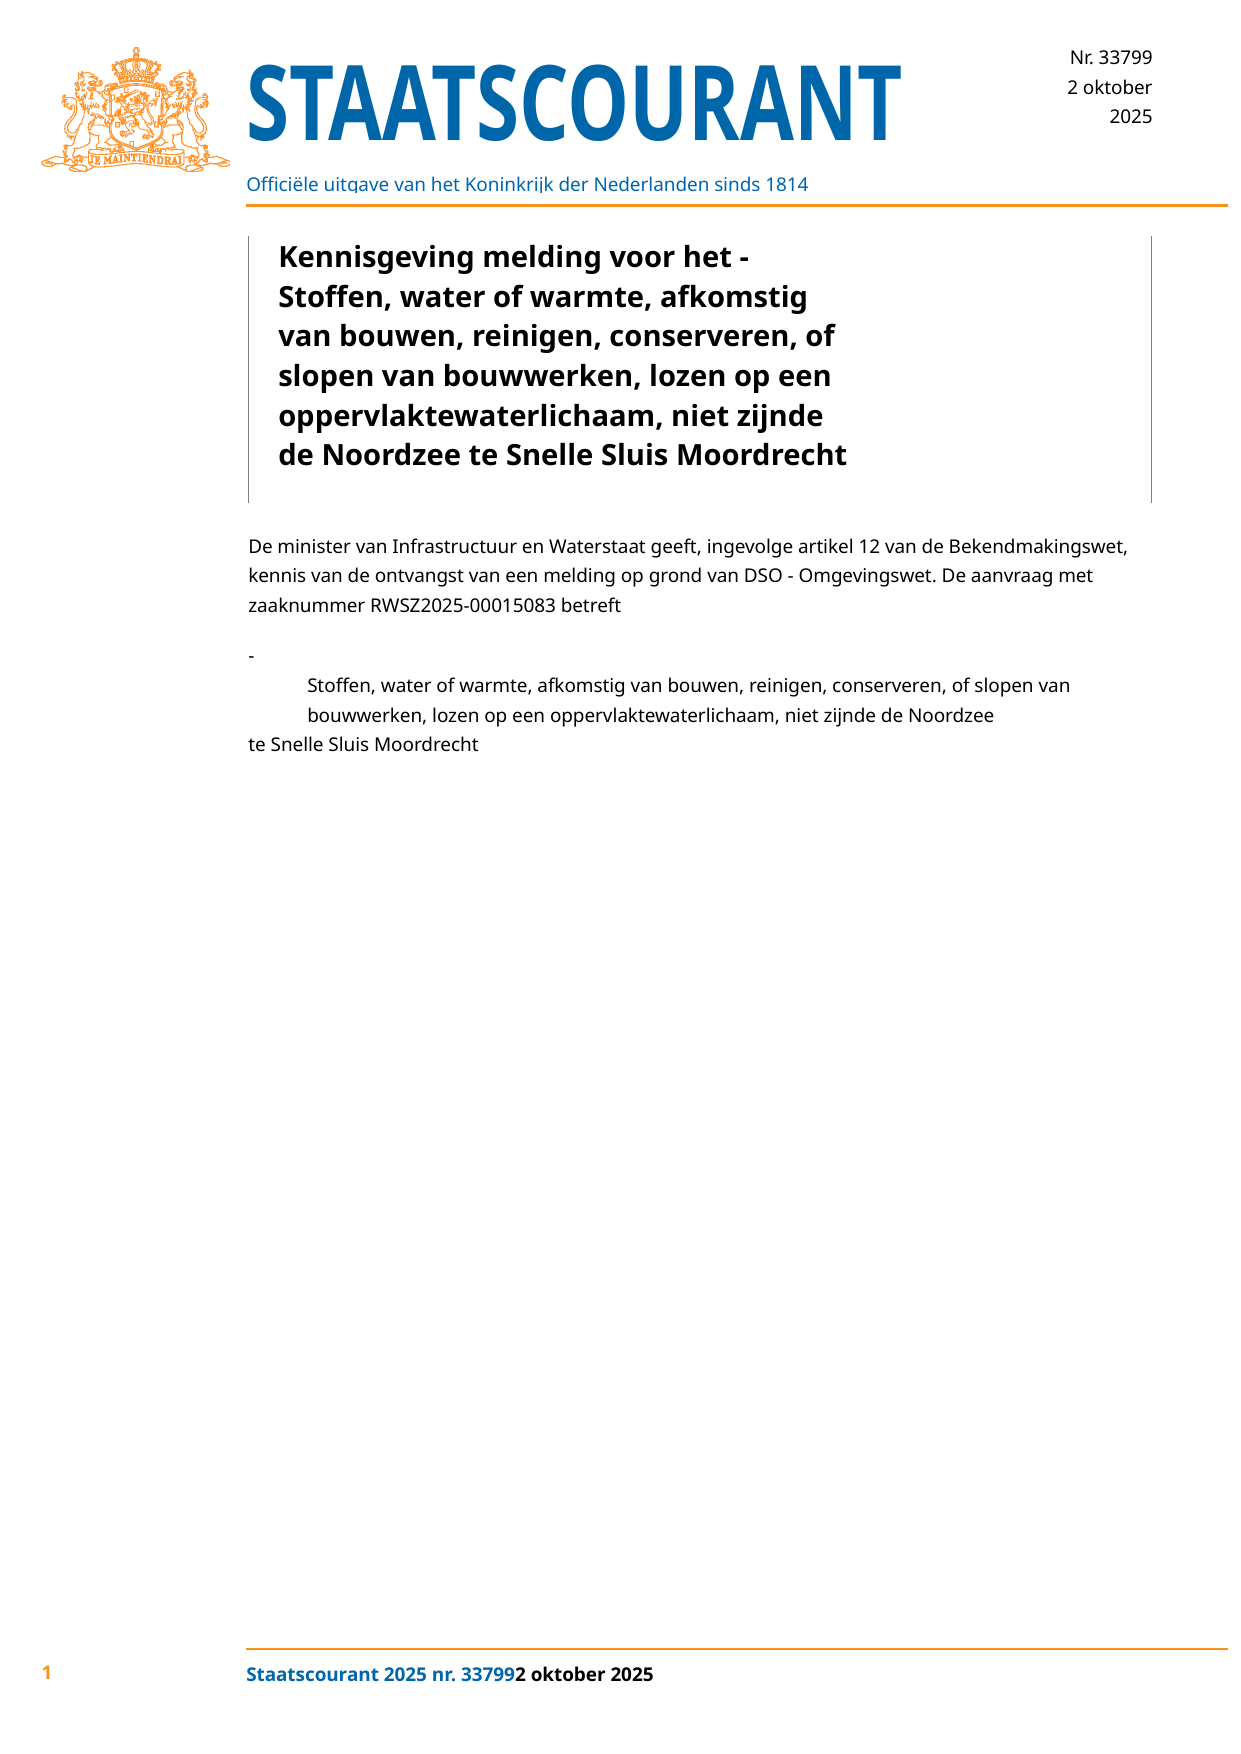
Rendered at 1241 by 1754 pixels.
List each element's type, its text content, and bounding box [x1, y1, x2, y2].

text De minister van Infrastructuur en Waterstaat geeft, ingevolge artikel 12 van de Bekendmakingswet, kennis van de ontvangst van een melding op grond van DSO - Omgevingswet. De aanvraag met zaaknummer RWSZ2025-00015083 betreft [248, 533, 1152, 618]
list Stoffen, water of warmte, afkomstig van bouwen, reinigen, conserveren, of slopen van bouwwerken, lozen op een oppervlaktewaterlichaam, niet zijnde de Noordzee [248, 672, 1152, 727]
table_header Kennisgeving melding voor het -Stoffen, water of warmte, afkomstig van bouwen, reinigen, conserveren, of slopen van bouwwerken, lozen op een oppervlaktewaterlichaam, niet zijnde de Noordzee te Snelle Sluis Moordrecht [249, 236, 850, 503]
table_header [850, 414, 1151, 503]
table_header [850, 236, 912, 413]
text te Snelle Sluis Moordrecht [248, 731, 1152, 757]
picture [912, 236, 1090, 414]
picture [41, 47, 231, 172]
table_header [1090, 236, 1151, 413]
